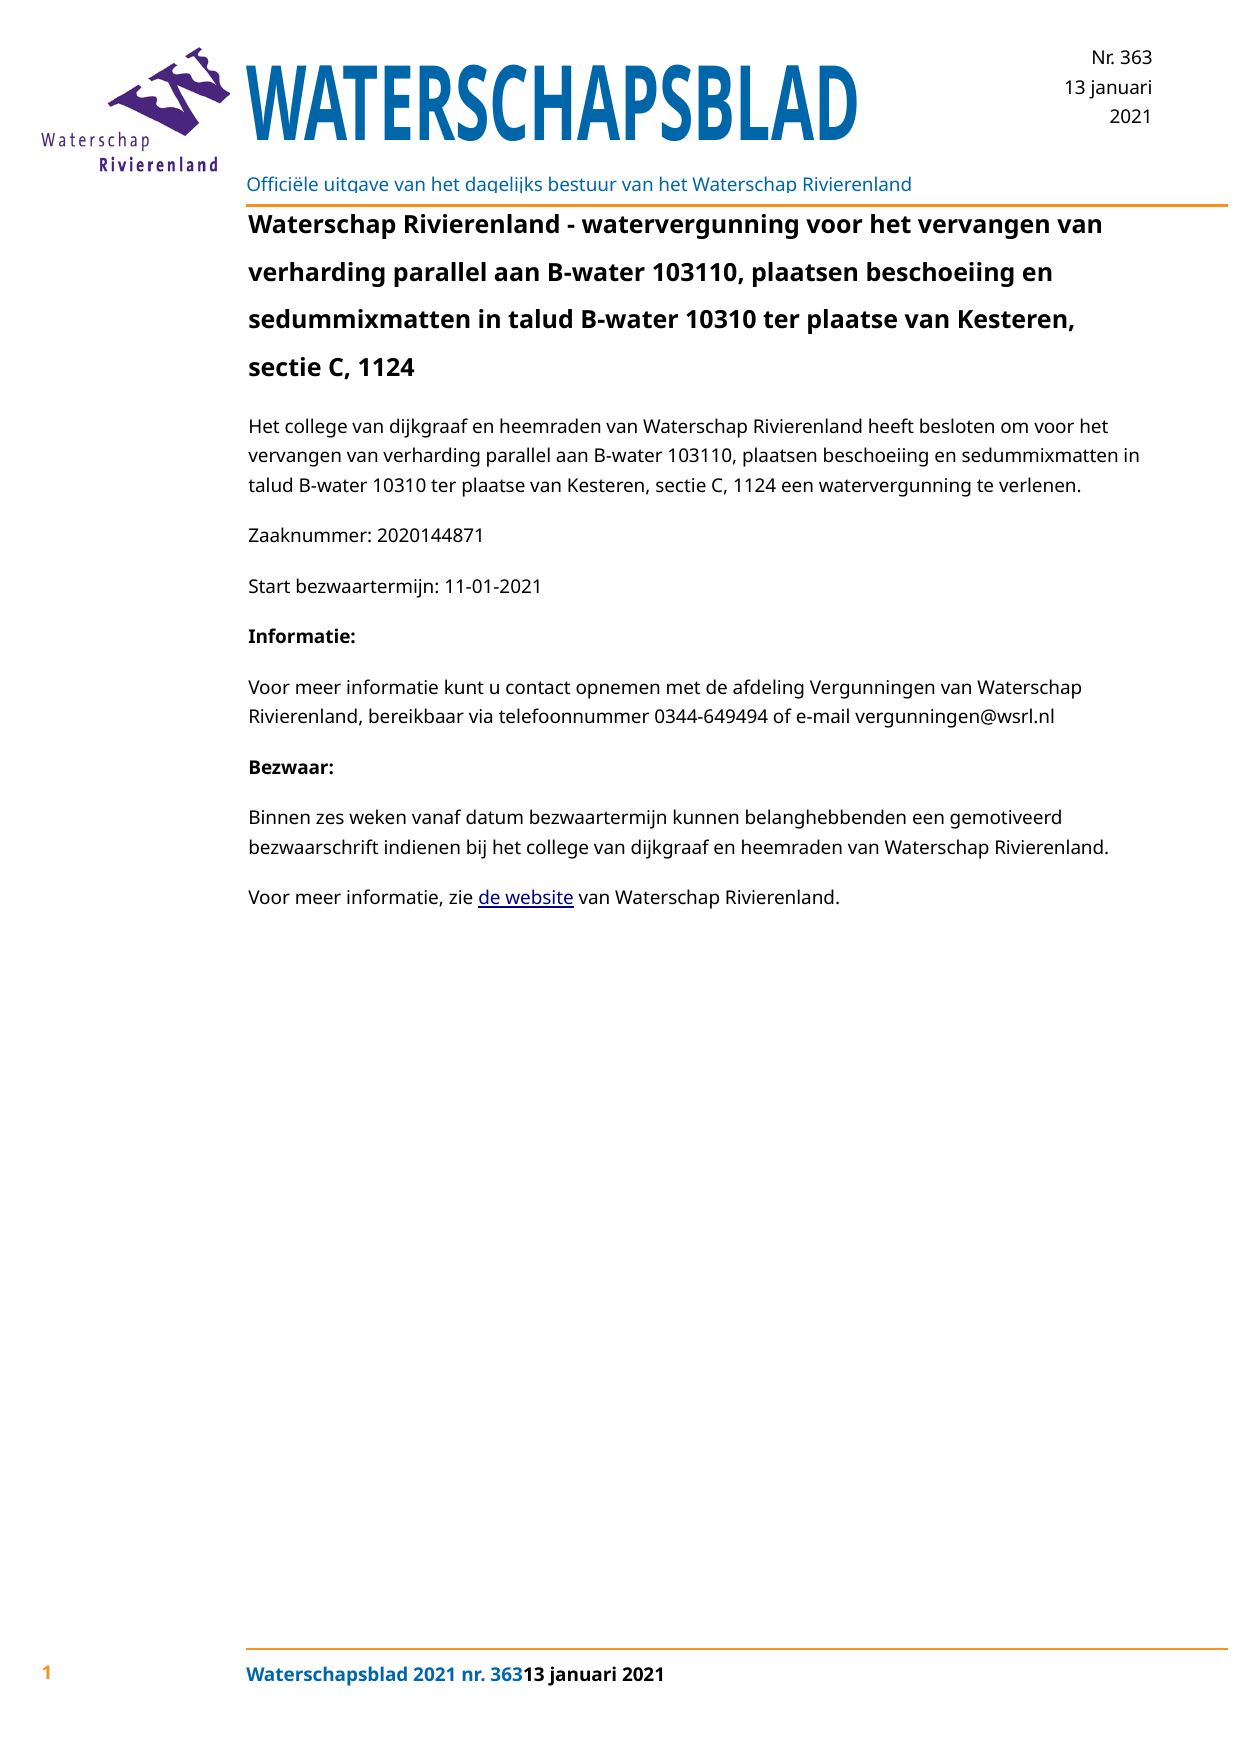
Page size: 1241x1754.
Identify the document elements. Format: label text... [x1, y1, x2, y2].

text Start bezwaartermijn: 11-01-2021 [248, 573, 1152, 599]
text Binnen zes weken vanaf datum bezwaartermijn kunnen belanghebbenden een gemotiveerd bezwaarschrift indienen bij het college van dijkgraaf en heemraden van Waterschap Rivierenland. [248, 804, 1152, 860]
text Voor meer informatie kunt u contact opnemen met de afdeling Vergunningen van Waterschap Rivierenland, bereikbaar via telefoonnummer 0344-649494 of e-mail vergunningen@wsrl.nl [248, 674, 1152, 729]
text Voor meer informatie, zie de website van Waterschap Rivierenland. [248, 884, 1152, 910]
text Waterschap Rivierenland - watervergunning voor het vervangen van verharding parallel aan B-water 103110, plaatsen beschoeiing en sedummixmatten in talud B-water 10310 ter plaatse van Kesteren, sectie C, 1124 [248, 207, 1152, 384]
picture [41, 47, 231, 172]
text Zaaknummer: 2020144871 [248, 523, 1152, 548]
text Bezwaar: [248, 754, 1152, 780]
text Informatie: [248, 623, 1152, 649]
text Het college van dijkgraaf en heemraden van Waterschap Rivierenland heeft besloten om voor het vervangen van verharding parallel aan B-water 103110, plaatsen beschoeiing en sedummixmatten in talud B-water 10310 ter plaatse van Kesteren, sectie C, 1124 een watervergunning te verlenen. [248, 413, 1152, 498]
